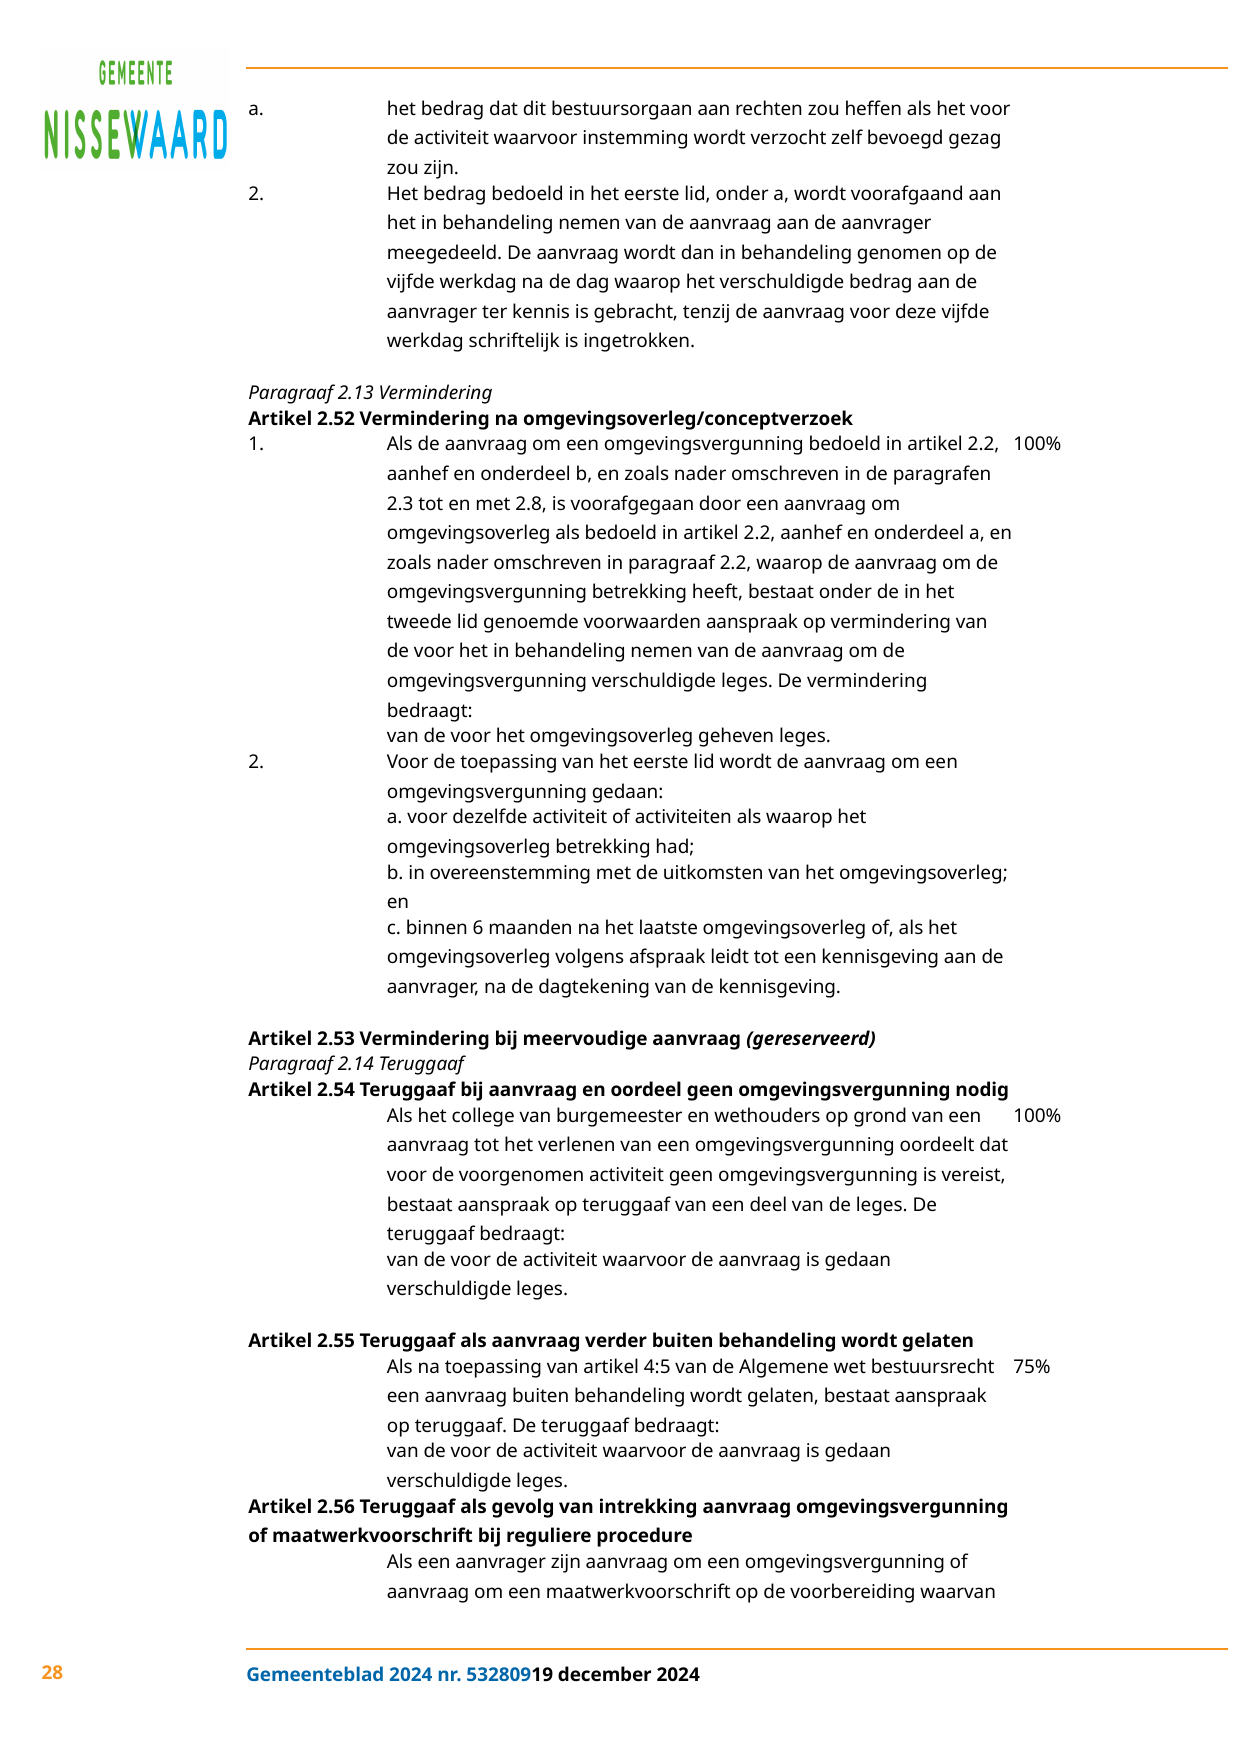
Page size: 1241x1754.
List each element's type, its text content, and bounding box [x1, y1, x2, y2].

table_cell van de voor het omgevingsoverleg geheven leges. [387, 723, 1013, 748]
table_cell [248, 1102, 387, 1246]
table_cell [1013, 914, 1152, 999]
table_cell a. [248, 95, 387, 180]
table_cell [248, 353, 387, 379]
table_cell [248, 1301, 387, 1327]
table_cell [1013, 859, 1152, 914]
table_cell 75% [1013, 1353, 1152, 1438]
table_cell [248, 1438, 387, 1493]
table_cell [248, 914, 387, 999]
table_cell Als de aanvraag om een omgevingsvergunning bedoeld in artikel 2.2, aanhef en onderdeel b, en zoals nader omschreven in de paragrafen 2.3 tot en met 2.8, is voorafgegaan door een aanvraag om omgevingsoverleg als bedoeld in artikel 2.2, aanhef en onderdeel a, en zoals nader omschreven in paragraaf 2.2, waarop de aanvraag om de omgevingsvergunning betrekking heeft, bestaat onder de in het tweede lid genoemde voorwaarden aanspraak op vermindering van de voor het in behandeling nemen van de aanvraag om de omgevingsvergunning verschuldigde leges. De vermindering bedraagt: [387, 431, 1013, 722]
table_cell [1013, 1548, 1152, 1604]
table_cell Paragraaf 2.14 Teruggaaf [248, 1051, 1013, 1076]
table_cell [248, 1548, 387, 1604]
table_cell Paragraaf 2.13 Vermindering [248, 379, 1013, 405]
table_cell [1013, 1025, 1152, 1051]
table_cell [1013, 1076, 1152, 1102]
table_cell Artikel 2.55 Teruggaaf als aanvraag verder buiten behandeling wordt gelaten [248, 1327, 1013, 1353]
table_cell a. voor dezelfde activiteit of activiteiten als waarop het omgevingsoverleg betrekking had; [387, 804, 1013, 859]
table_cell 1. [248, 431, 387, 722]
table_cell [248, 723, 387, 748]
table_cell 100% [1013, 431, 1152, 722]
table_cell [387, 1301, 1013, 1327]
table_cell [1013, 353, 1152, 379]
table_cell Als na toepassing van artikel 4:5 van de Algemene wet bestuursrecht een aanvraag buiten behandeling wordt gelaten, bestaat aanspraak op teruggaaf. De teruggaaf bedraagt: [387, 1353, 1013, 1438]
table_cell Artikel 2.54 Teruggaaf bij aanvraag en oordeel geen omgevingsvergunning nodig [248, 1076, 1013, 1102]
table_cell [248, 804, 387, 859]
table_cell van de voor de activiteit waarvoor de aanvraag is gedaan verschuldigde leges. [387, 1438, 1013, 1493]
table_cell [1013, 379, 1152, 405]
table_cell 2. [248, 748, 387, 803]
table_cell [248, 999, 387, 1025]
table_cell Artikel 2.52 Vermindering na omgevingsoverleg/conceptverzoek [248, 405, 1013, 431]
table_cell 2. [248, 180, 387, 353]
table_cell [1013, 1246, 1152, 1301]
table_cell het bedrag dat dit bestuursorgaan aan rechten zou heffen als het voor de activiteit waarvoor instemming wordt verzocht zelf bevoegd gezag zou zijn. [387, 95, 1013, 180]
table_cell [1013, 1051, 1152, 1076]
table_cell [1013, 748, 1152, 803]
table_cell b. in overeenstemming met de uitkomsten van het omgevingsoverleg; en [387, 859, 1013, 914]
table_cell [1013, 1493, 1152, 1548]
table_cell [1013, 804, 1152, 859]
table_cell [248, 859, 387, 914]
table_cell van de voor de activiteit waarvoor de aanvraag is gedaan verschuldigde leges. [387, 1246, 1013, 1301]
table_cell Als een aanvrager zijn aanvraag om een omgevingsvergunning of aanvraag om een maatwerkvoorschrift op de voorbereiding waarvan [387, 1548, 1013, 1604]
table_cell [248, 1353, 387, 1438]
table_cell Artikel 2.53 Vermindering bij meervoudige aanvraag (gereserveerd) [248, 1025, 1013, 1051]
table_cell 100% [1013, 1102, 1152, 1246]
table_cell Artikel 2.56 Teruggaaf als gevolg van intrekking aanvraag omgevingsvergunning of maatwerkvoorschrift bij reguliere procedure [248, 1493, 1013, 1548]
table_cell [1013, 723, 1152, 748]
picture [41, 47, 231, 172]
table_cell Het bedrag bedoeld in het eerste lid, onder a, wordt voorafgaand aan het in behandeling nemen van de aanvraag aan de aanvrager meegedeeld. De aanvraag wordt dan in behandeling genomen op de vijfde werkdag na de dag waarop het verschuldigde bedrag aan de aanvrager ter kennis is gebracht, tenzij de aanvraag voor deze vijfde werkdag schriftelijk is ingetrokken. [387, 180, 1013, 353]
table_cell [387, 999, 1013, 1025]
table_cell Als het college van burgemeester en wethouders op grond van een aanvraag tot het verlenen van een omgevingsvergunning oordeelt dat voor de voorgenomen activiteit geen omgevingsvergunning is vereist, bestaat aanspraak op teruggaaf van een deel van de leges. De teruggaaf bedraagt: [387, 1102, 1013, 1246]
table_cell [248, 1246, 387, 1301]
table_cell [1013, 95, 1152, 180]
table_cell [1013, 1438, 1152, 1493]
table_cell [1013, 1301, 1152, 1327]
table_cell [387, 353, 1013, 379]
table_cell [1013, 1327, 1152, 1353]
table_cell [1013, 405, 1152, 431]
table_cell [1013, 999, 1152, 1025]
table_cell Voor de toepassing van het eerste lid wordt de aanvraag om een omgevingsvergunning gedaan: [387, 748, 1013, 803]
table_cell [1013, 180, 1152, 353]
table_cell c. binnen 6 maanden na het laatste omgevingsoverleg of, als het omgevingsoverleg volgens afspraak leidt tot een kennisgeving aan de aanvrager, na de dagtekening van de kennisgeving. [387, 914, 1013, 999]
